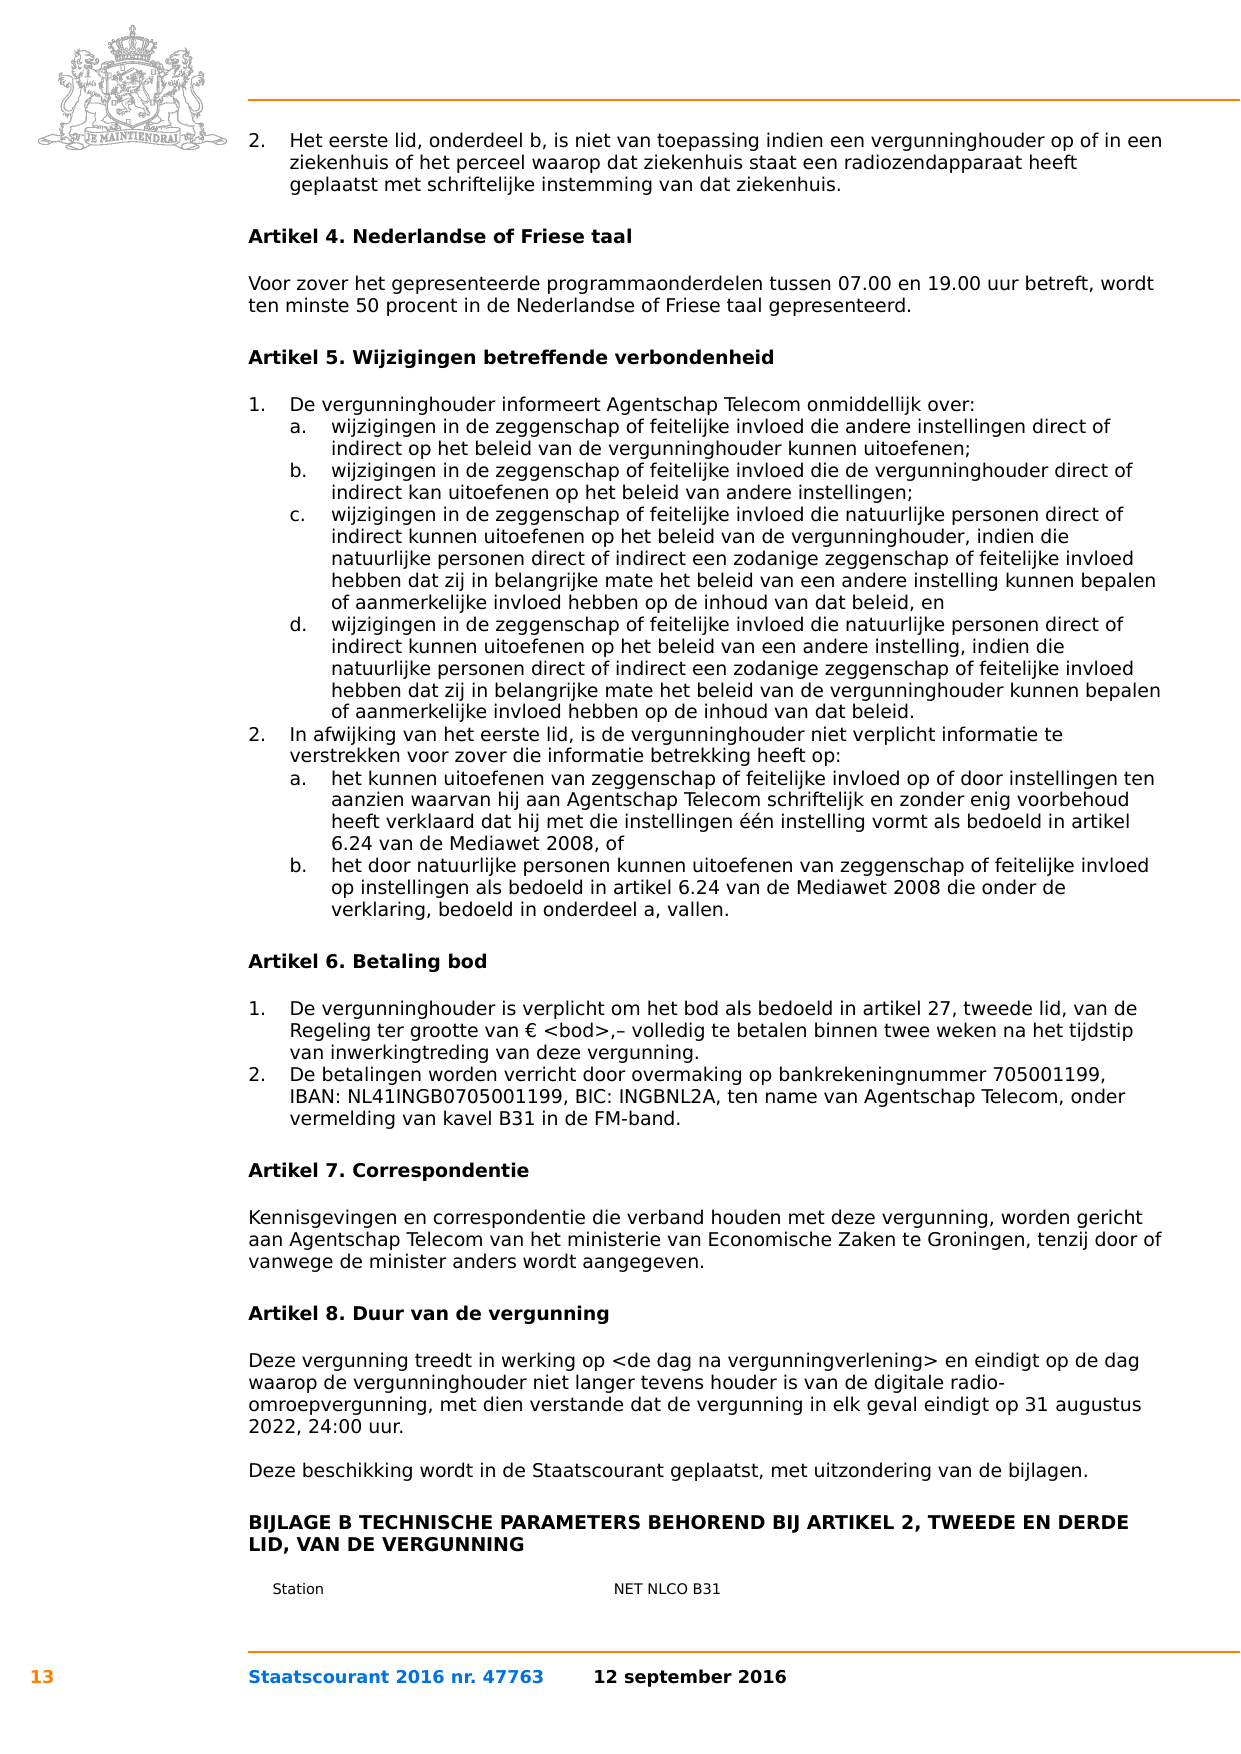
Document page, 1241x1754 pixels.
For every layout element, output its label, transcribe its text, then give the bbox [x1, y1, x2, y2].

subtitle BIJLAGE B TECHNISCHE PARAMETERS BEHOREND BIJ ARTIKEL 2, TWEEDE EN DERDE LID, VAN DE VERGUNNING [248, 1512, 1163, 1556]
picture [38, 25, 227, 150]
text 2. De betalingen worden verricht door overmaking op bankrekeningnummer 705001199, IBAN: NL41INGB0705001199, BIC: INGBNL2A, ten name van Agentschap Telecom, onder vermelding van kavel B31 in de FM-band. [248, 1064, 1163, 1130]
subtitle Artikel 8. Duur van de vergunning [248, 1303, 1163, 1325]
subtitle Artikel 5. Wijzigingen betreffende verbondenheid [248, 347, 1163, 369]
table_header NET NLCO B31 [608, 1581, 1163, 1598]
text b. het door natuurlijke personen kunnen uitoefenen van zeggenschap of feitelijke invloed op instellingen als bedoeld in artikel 6.24 van de Mediawet 2008 die onder de verklaring, bedoeld in onderdeel a, vallen. [289, 855, 1163, 921]
text c. wijzigingen in de zeggenschap of feitelijke invloed die natuurlijke personen direct of indirect kunnen uitoefenen op het beleid van de vergunninghouder, indien die natuurlijke personen direct of indirect een zodanige zeggenschap of feitelijke invloed hebben dat zij in belangrijke mate het beleid van een andere instelling kunnen bepalen of aanmerkelijke invloed hebben op de inhoud van dat beleid, en [289, 504, 1163, 613]
text Voor zover het gepresenteerde programmaonderdelen tussen 07.00 en 19.00 uur betreft, wordt ten minste 50 procent in de Nederlandse of Friese taal gepresenteerd. [248, 273, 1163, 317]
text Deze beschikking wordt in de Staatscourant geplaatst, met uitzondering van de bijlagen. [248, 1460, 1163, 1482]
text a. wijzigingen in de zeggenschap of feitelijke invloed die andere instellingen direct of indirect op het beleid van de vergunninghouder kunnen uitoefenen; [289, 416, 1163, 460]
table_header [248, 1581, 266, 1598]
text 1. De vergunninghouder is verplicht om het bod als bedoeld in artikel 27, tweede lid, van de Regeling ter grootte van € <bod>,– volledig te betalen binnen twee weken na het tijdstip van inwerkingtreding van deze vergunning. [248, 998, 1163, 1064]
text 2. Het eerste lid, onderdeel b, is niet van toepassing indien een vergunninghouder op of in een ziekenhuis of het perceel waarop dat ziekenhuis staat een radiozendapparaat heeft geplaatst met schriftelijke instemming van dat ziekenhuis. [248, 130, 1163, 196]
text 2. In afwijking van het eerste lid, is de vergunninghouder niet verplicht informatie te verstrekken voor zover die informatie betrekking heeft op: [248, 723, 1163, 767]
text 1. De vergunninghouder informeert Agentschap Telecom onmiddellijk over: [248, 394, 1163, 416]
text a. het kunnen uitoefenen van zeggenschap of feitelijke invloed op of door instellingen ten aanzien waarvan hij aan Agentschap Telecom schriftelijk en zonder enig voorbehoud heeft verklaard dat hij met die instellingen één instelling vormt als bedoeld in artikel 6.24 van de Mediawet 2008, of [289, 767, 1163, 855]
table_header Station [266, 1581, 607, 1598]
subtitle Artikel 7. Correspondentie [248, 1160, 1163, 1182]
subtitle Artikel 6. Betaling bod [248, 951, 1163, 973]
text Kennisgevingen en correspondentie die verband houden met deze vergunning, worden gericht aan Agentschap Telecom van het ministerie van Economische Zaken te Groningen, tenzij door of vanwege de minister anders wordt aangegeven. [248, 1207, 1163, 1273]
text Deze vergunning treedt in werking op <de dag na vergunningverlening> en eindigt op de dag waarop de vergunninghouder niet langer tevens houder is van de digitale radio-omroepvergunning, met dien verstande dat de vergunning in elk geval eindigt op 31 augustus 2022, 24:00 uur. [248, 1350, 1163, 1438]
text b. wijzigingen in de zeggenschap of feitelijke invloed die de vergunninghouder direct of indirect kan uitoefenen op het beleid van andere instellingen; [289, 460, 1163, 504]
subtitle Artikel 4. Nederlandse of Friese taal [248, 226, 1163, 248]
text d. wijzigingen in de zeggenschap of feitelijke invloed die natuurlijke personen direct of indirect kunnen uitoefenen op het beleid van een andere instelling, indien die natuurlijke personen direct of indirect een zodanige zeggenschap of feitelijke invloed hebben dat zij in belangrijke mate het beleid van de vergunninghouder kunnen bepalen of aanmerkelijke invloed hebben op de inhoud van dat beleid. [289, 613, 1163, 723]
